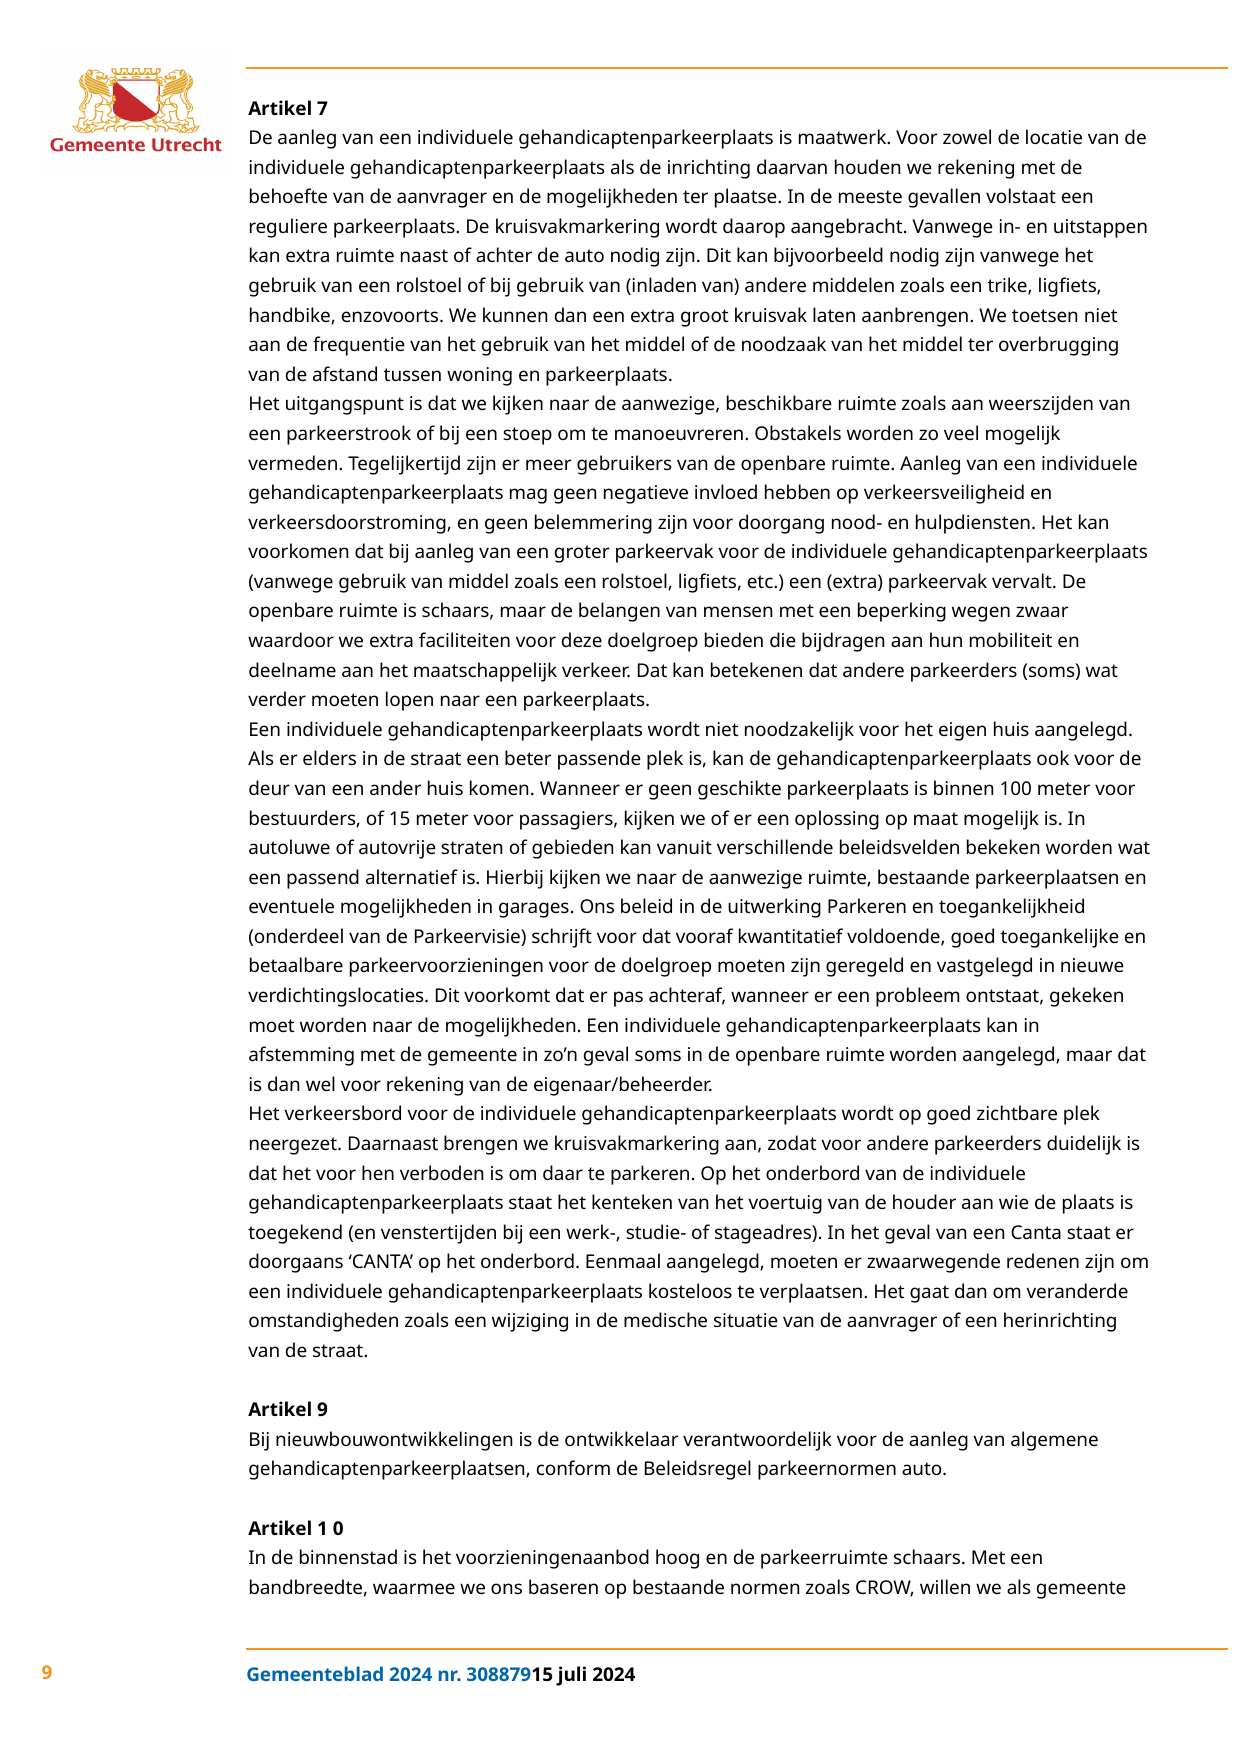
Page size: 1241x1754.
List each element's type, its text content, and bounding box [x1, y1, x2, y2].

text Artikel 7 [248, 95, 1152, 121]
text Het verkeersbord voor de individuele gehandicaptenparkeerplaats wordt op goed zichtbare plek neergezet. Daarnaast brengen we kruisvakmarkering aan, zodat voor andere parkeerders duidelijk is dat het voor hen verboden is om daar te parkeren. Op het onderbord van de individuele gehandicaptenparkeerplaats staat het kenteken van het voertuig van de houder aan wie de plaats is toegekend (en venstertijden bij een werk-, studie- of stageadres). In het geval van een Canta staat er doorgaans ‘CANTA’ op het onderbord. Eenmaal aangelegd, moeten er zwaarwegende redenen zijn om een individuele gehandicaptenparkeerplaats kosteloos te verplaatsen. Het gaat dan om veranderde omstandigheden zoals een wijziging in de medische situatie van de aanvrager of een herinrichting van de straat. [248, 1101, 1152, 1363]
text Bij nieuwbouwontwikkelingen is de ontwikkelaar verantwoordelijk voor de aanleg van algemene gehandicaptenparkeerplaatsen, conform de Beleidsregel parkeernormen auto. [248, 1426, 1152, 1481]
text Een individuele gehandicaptenparkeerplaats wordt niet noodzakelijk voor het eigen huis aangelegd. Als er elders in de straat een beter passende plek is, kan de gehandicaptenparkeerplaats ook voor de deur van een ander huis komen. Wanneer er geen geschikte parkeerplaats is binnen 100 meter voor bestuurders, of 15 meter voor passagiers, kijken we of er een oplossing op maat mogelijk is. In autoluwe of autovrije straten of gebieden kan vanuit verschillende beleidsvelden bekeken worden wat een passend alternatief is. Hierbij kijken we naar de aanwezige ruimte, bestaande parkeerplaatsen en eventuele mogelijkheden in garages. Ons beleid in de uitwerking Parkeren en toegankelijkheid (onderdeel van de Parkeervisie) schrijft voor dat vooraf kwantitatief voldoende, goed toegankelijke en betaalbare parkeervoorzieningen voor de doelgroep moeten zijn geregeld en vastgelegd in nieuwe verdichtingslocaties. Dit voorkomt dat er pas achteraf, wanneer er een probleem ontstaat, gekeken moet worden naar de mogelijkheden. Een individuele gehandicaptenparkeerplaats kan in afstemming met de gemeente in zo’n geval soms in de openbare ruimte worden aangelegd, maar dat is dan wel voor rekening van de eigenaar/beheerder. [248, 716, 1152, 1097]
text In de binnenstad is het voorzieningenaanbod hoog en de parkeerruimte schaars. Met een bandbreedte, waarmee we ons baseren op bestaande normen zoals CROW, willen we als gemeente [248, 1544, 1152, 1600]
text De aanleg van een individuele gehandicaptenparkeerplaats is maatwerk. Voor zowel de locatie van de individuele gehandicaptenparkeerplaats als de inrichting daarvan houden we rekening met de behoefte van de aanvrager en de mogelijkheden ter plaatse. In de meeste gevallen volstaat een reguliere parkeerplaats. De kruisvakmarkering wordt daarop aangebracht. Vanwege in- en uitstappen kan extra ruimte naast of achter de auto nodig zijn. Dit kan bijvoorbeeld nodig zijn vanwege het gebruik van een rolstoel of bij gebruik van (inladen van) andere middelen zoals een trike, ligfiets, handbike, enzovoorts. We kunnen dan een extra groot kruisvak laten aanbrengen. We toetsen niet aan de frequentie van het gebruik van het middel of de noodzaak van het middel ter overbrugging van de afstand tussen woning en parkeerplaats. [248, 124, 1152, 387]
text Artikel 1 0 [248, 1515, 1152, 1541]
picture [41, 47, 231, 172]
text Artikel 9 [248, 1396, 1152, 1422]
text Het uitgangspunt is dat we kijken naar de aanwezige, beschikbare ruimte zoals aan weerszijden van een parkeerstrook of bij een stoep om te manoeuvreren. Obstakels worden zo veel mogelijk vermeden. Tegelijkertijd zijn er meer gebruikers van de openbare ruimte. Aanleg van een individuele gehandicaptenparkeerplaats mag geen negatieve invloed hebben op verkeersveiligheid en verkeersdoorstroming, en geen belemmering zijn voor doorgang nood- en hulpdiensten. Het kan voorkomen dat bij aanleg van een groter parkeervak voor de individuele gehandicaptenparkeerplaats (vanwege gebruik van middel zoals een rolstoel, ligfiets, etc.) een (extra) parkeervak vervalt. De openbare ruimte is schaars, maar de belangen van mensen met een beperking wegen zwaar waardoor we extra faciliteiten voor deze doelgroep bieden die bijdragen aan hun mobiliteit en deelname aan het maatschappelijk verkeer. Dat kan betekenen dat andere parkeerders (soms) wat verder moeten lopen naar een parkeerplaats. [248, 391, 1152, 712]
